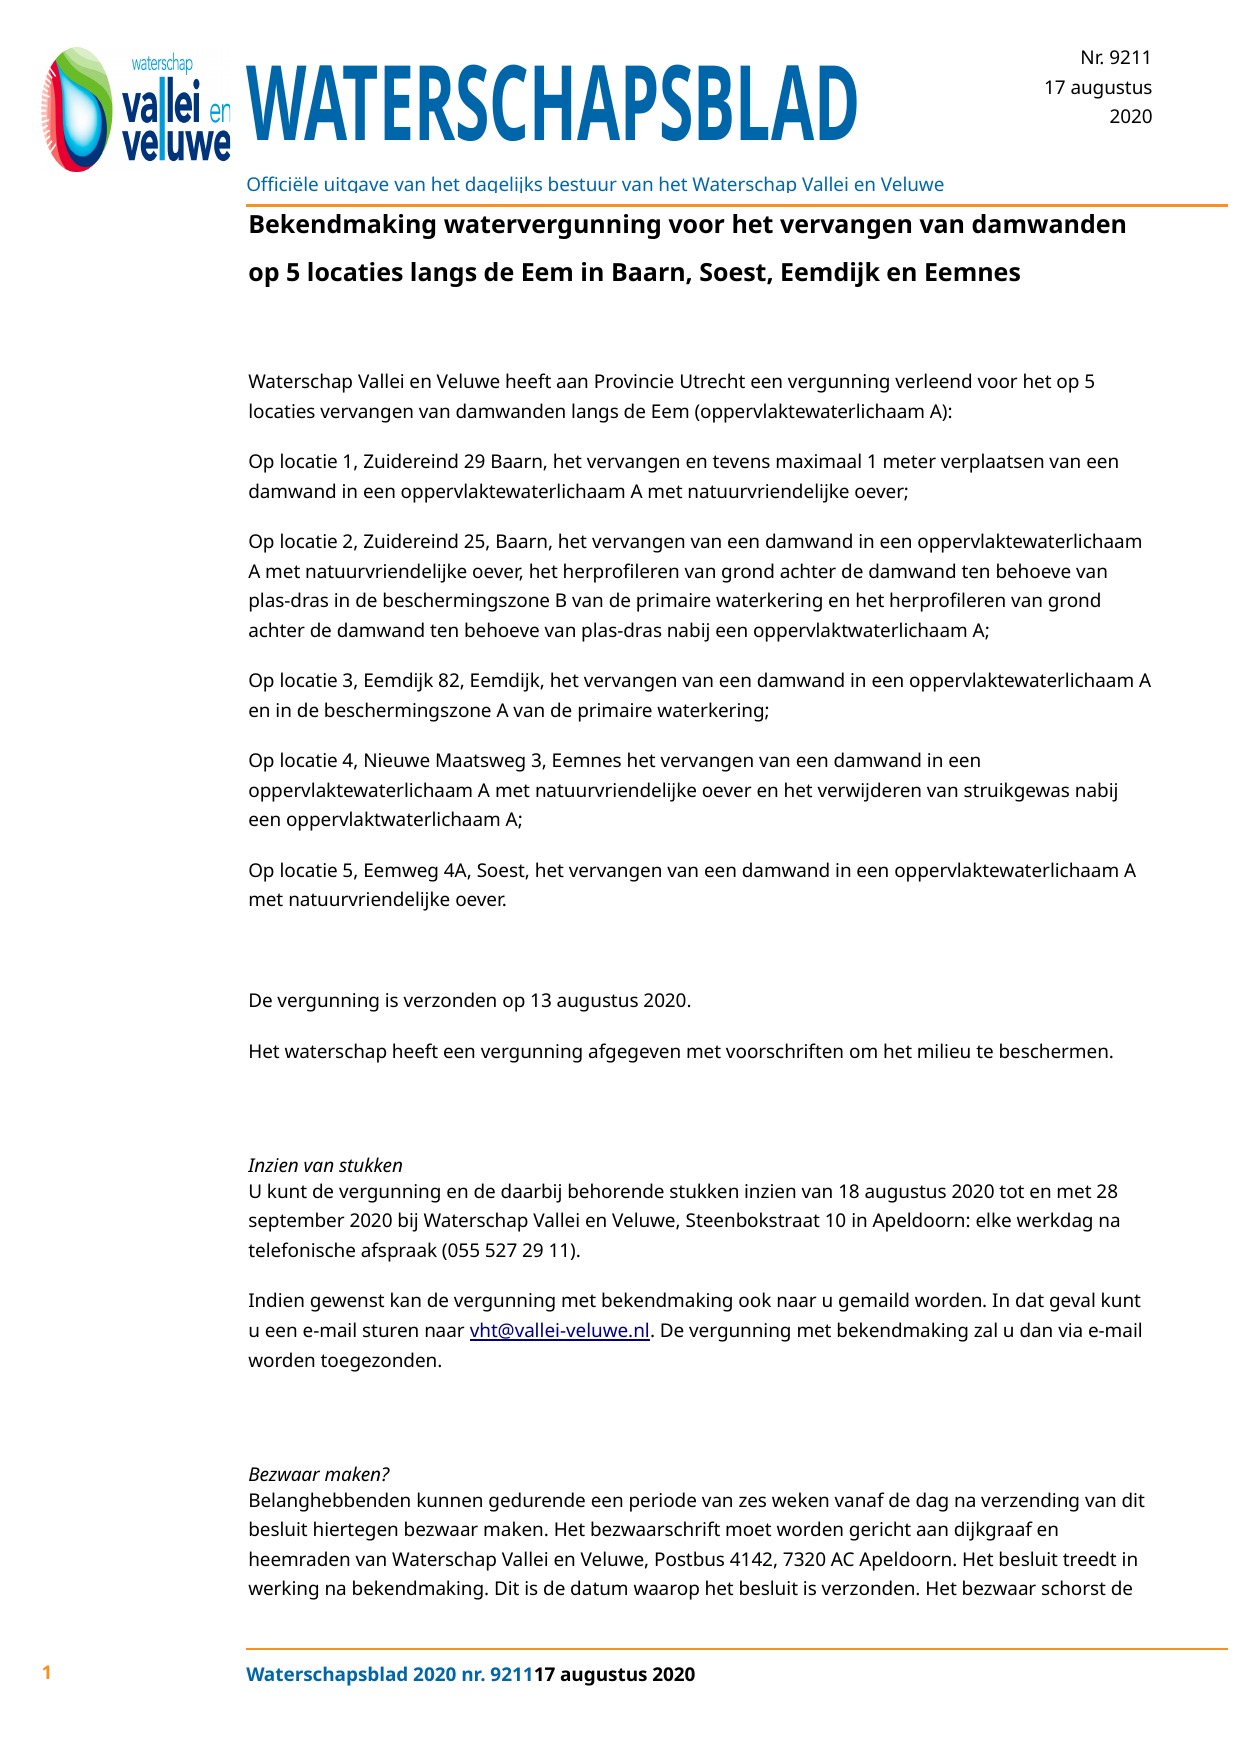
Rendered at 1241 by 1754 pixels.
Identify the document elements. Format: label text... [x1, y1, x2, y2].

text Op locatie 5, Eemweg 4A, Soest, het vervangen van een damwand in een oppervlaktewaterlichaam A met natuurvriendelijke oever. [248, 857, 1152, 912]
text Indien gewenst kan de vergunning met bekendmaking ook naar u gemaild worden. In dat geval kunt u een e-mail sturen naar vht@vallei-veluwe.nl. De vergunning met bekendmaking zal u dan via e-mail worden toegezonden. [248, 1288, 1152, 1372]
text Bekendmaking watervergunning voor het vervangen van damwanden op 5 locaties langs de Eem in Baarn, Soest, Eemdijk en Eemnes [248, 207, 1152, 288]
text U kunt de vergunning en de daarbij behorende stukken inzien van 18 augustus 2020 tot en met 28 september 2020 bij Waterschap Vallei en Veluwe, Steenbokstraat 10 in Apeldoorn: elke werkdag na telefonische afspraak (055 527 29 11). [248, 1178, 1152, 1263]
text Waterschap Vallei en Veluwe heeft aan Provincie Utrecht een vergunning verleend voor het op 5 locaties vervangen van damwanden langs de Eem (oppervlaktewaterlichaam A): [248, 368, 1152, 424]
text Bezwaar maken? [248, 1461, 1152, 1487]
text Op locatie 2, Zuidereind 25, Baarn, het vervangen van een damwand in een oppervlaktewaterlichaam A met natuurvriendelijke oever, het herprofileren van grond achter de damwand ten behoeve van plas-dras in de beschermingszone B van de primaire waterkering en het herprofileren van grond achter de damwand ten behoeve van plas-dras nabij een oppervlaktwaterlichaam A; [248, 528, 1152, 643]
picture [41, 47, 231, 172]
text Belanghebbenden kunnen gedurende een periode van zes weken vanaf de dag na verzending van dit besluit hiertegen bezwaar maken. Het bezwaarschrift moet worden gericht aan dijkgraaf en heemraden van Waterschap Vallei en Veluwe, Postbus 4142, 7320 AC Apeldoorn. Het besluit treedt in werking na bekendmaking. Dit is de datum waarop het besluit is verzonden. Het bezwaar schorst de [248, 1487, 1152, 1601]
text Het waterschap heeft een vergunning afgegeven met voorschriften om het milieu te beschermen. [248, 1038, 1152, 1064]
text Op locatie 1, Zuidereind 29 Baarn, het vervangen en tevens maximaal 1 meter verplaatsen van een damwand in een oppervlaktewaterlichaam A met natuurvriendelijke oever; [248, 448, 1152, 504]
text Op locatie 4, Nieuwe Maatsweg 3, Eemnes het vervangen van een damwand in een oppervlaktewaterlichaam A met natuurvriendelijke oever en het verwijderen van struikgewas nabij een oppervlaktwaterlichaam A; [248, 747, 1152, 832]
text Inzien van stukken [248, 1152, 1152, 1178]
text De vergunning is verzonden op 13 augustus 2020. [248, 987, 1152, 1013]
text Op locatie 3, Eemdijk 82, Eemdijk, het vervangen van een damwand in een oppervlaktewaterlichaam A en in de beschermingszone A van de primaire waterkering; [248, 667, 1152, 723]
